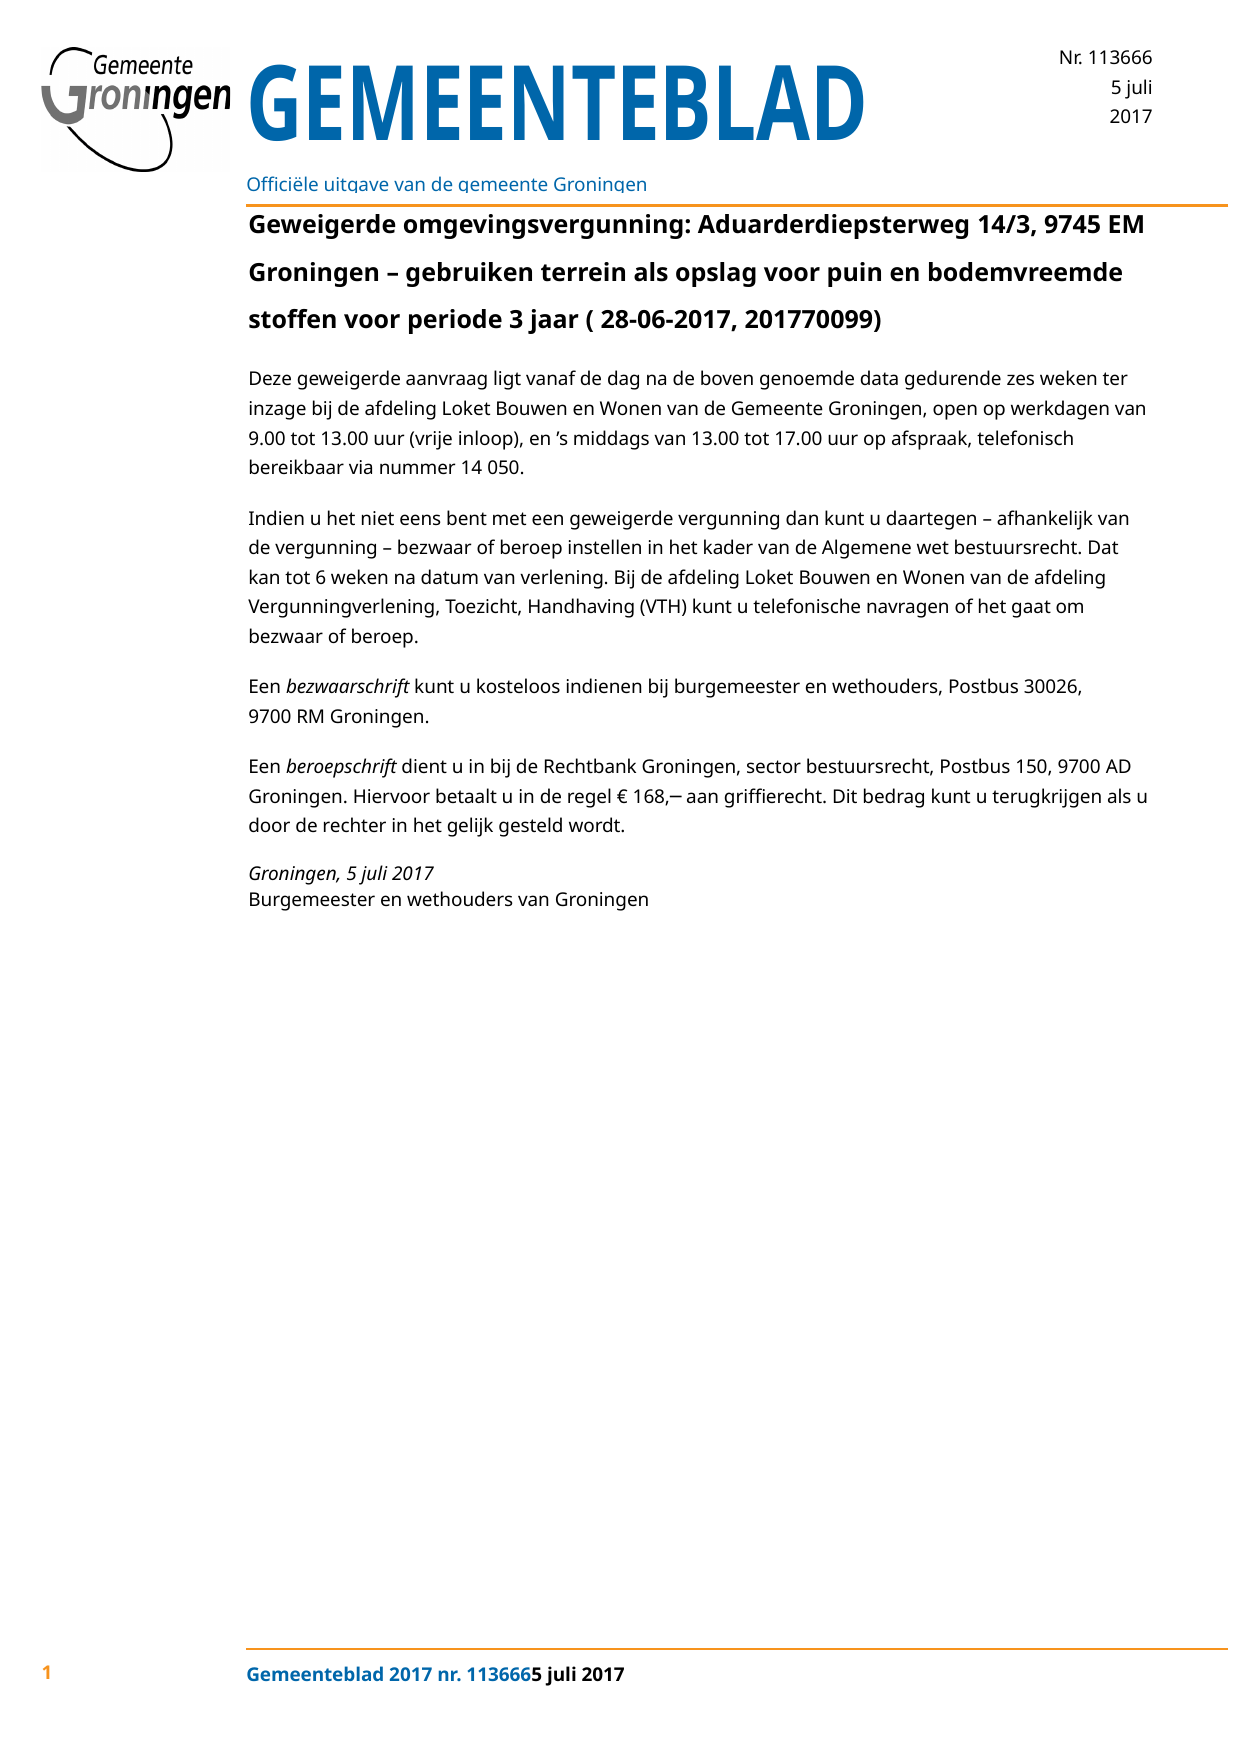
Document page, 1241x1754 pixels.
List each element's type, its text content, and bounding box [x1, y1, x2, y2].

text Groningen, 5 juli 2017 [248, 860, 1152, 886]
text Deze geweigerde aanvraag ligt vanaf de dag na de boven genoemde data gedurende zes weken ter inzage bij de afdeling Loket Bouwen en Wonen van de Gemeente Groningen, open op werkdagen van 9.00 tot 13.00 uur (vrije inloop), en ’s middags van 13.00 tot 17.00 uur op afspraak, telefonisch bereikbaar via nummer 14 050. [248, 366, 1152, 480]
text Een beroepschrift dient u in bij de Rechtbank Groningen, sector bestuursrecht, Postbus 150, 9700 AD Groningen. Hiervoor betaalt u in de regel € 168,─ aan griffierecht. Dit bedrag kunt u terugkrijgen als u door de rechter in het gelijk gesteld wordt. [248, 753, 1152, 838]
text Geweigerde omgevingsvergunning: Aduarderdiepsterweg 14/3, 9745 EM Groningen – gebruiken terrein als opslag voor puin en bodemvreemde stoffen voor periode 3 jaar ( 28-06-2017, 201770099) [248, 207, 1152, 336]
text Een bezwaarschrift kunt u kosteloos indienen bij burgemeester en wethouders, Postbus 30026, 9700 RM Groningen. [248, 673, 1152, 729]
picture [41, 47, 231, 172]
text Burgemeester en wethouders van Groningen [248, 886, 1152, 912]
text Indien u het niet eens bent met een geweigerde vergunning dan kunt u daartegen – afhankelijk van de vergunning – bezwaar of beroep instellen in het kader van de Algemene wet bestuursrecht. Dat kan tot 6 weken na datum van verlening. Bij de afdeling Loket Bouwen en Wonen van de afdeling Vergunningverlening, Toezicht, Handhaving (VTH) kunt u telefonische navragen of het gaat om bezwaar of beroep. [248, 505, 1152, 649]
